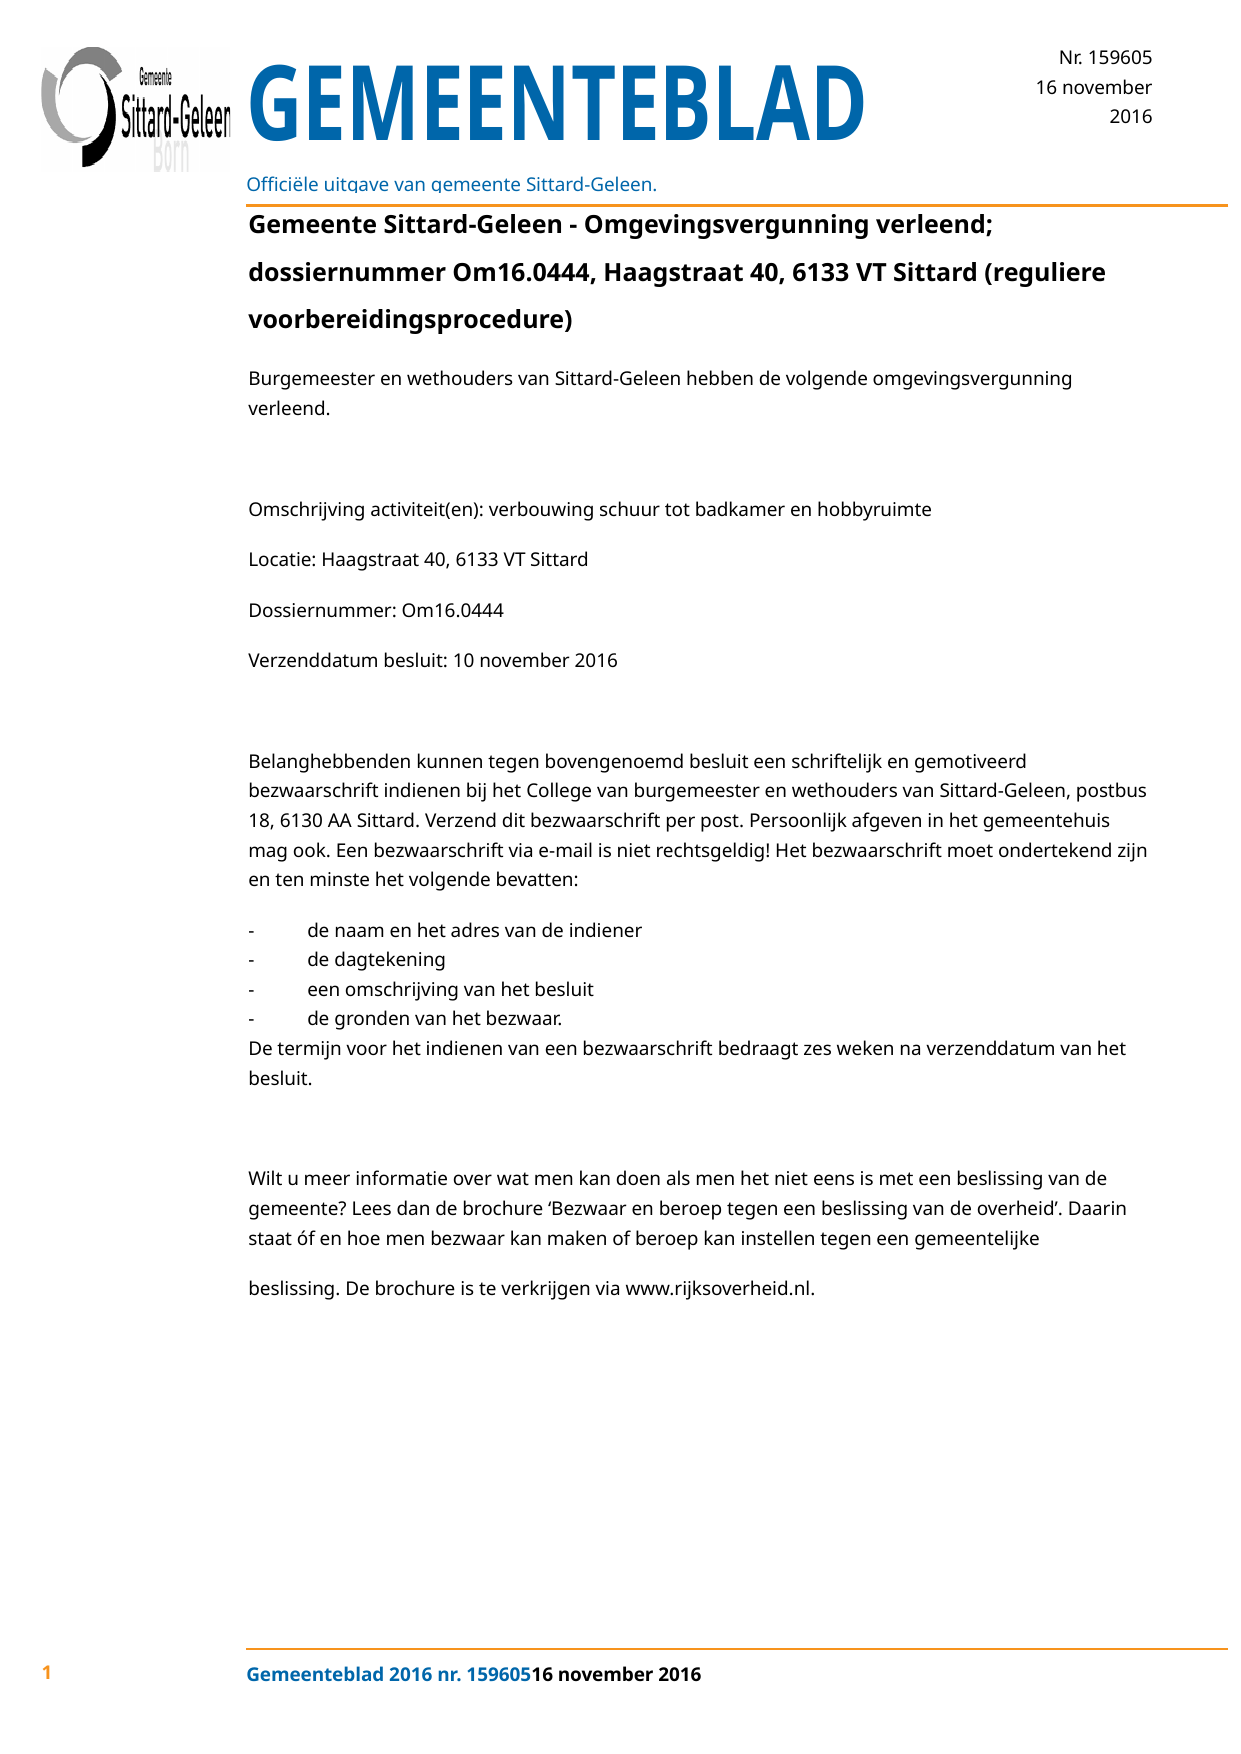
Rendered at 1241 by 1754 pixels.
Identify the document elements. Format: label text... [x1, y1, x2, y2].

list een omschrijving van het besluit [248, 976, 1152, 1002]
text De termijn voor het indienen van een bezwaarschrift bedraagt zes weken na verzenddatum van het besluit. [248, 1035, 1152, 1090]
text Verzenddatum besluit: 10 november 2016 [248, 647, 1152, 673]
text Belanghebbenden kunnen tegen bovengenoemd besluit een schriftelijk en gemotiveerd bezwaarschrift indienen bij het College van burgemeester en wethouders van Sittard-Geleen, postbus 18, 6130 AA Sittard. Verzend dit bezwaarschrift per post. Persoonlijk afgeven in het gemeentehuis mag ook. Een bezwaarschrift via e-mail is niet rechtsgeldig! Het bezwaarschrift moet ondertekend zijn en ten minste het volgende bevatten: [248, 748, 1152, 892]
text Dossiernummer: Om16.0444 [248, 597, 1152, 622]
text Locatie: Haagstraat 40, 6133 VT Sittard [248, 546, 1152, 572]
list de naam en het adres van de indiener [248, 917, 1152, 942]
list de dagtekening [248, 946, 1152, 972]
picture [41, 47, 231, 172]
text Omschrijving activiteit(en): verbouwing schuur tot badkamer en hobbyruimte [248, 496, 1152, 522]
text beslissing. De brochure is te verkrijgen via www.rijksoverheid.nl. [248, 1275, 1152, 1301]
text Burgemeester en wethouders van Sittard-Geleen hebben de volgende omgevingsvergunning verleend. [248, 366, 1152, 421]
text Gemeente Sittard-Geleen - Omgevingsvergunning verleend; dossiernummer Om16.0444, Haagstraat 40, 6133 VT Sittard (reguliere voorbereidingsprocedure) [248, 207, 1152, 336]
list de gronden van het bezwaar. [248, 1006, 1152, 1031]
text Wilt u meer informatie over wat men kan doen als men het niet eens is met een beslissing van de gemeente? Lees dan de brochure ‘Bezwaar en beroep tegen een beslissing van de overheid’. Daarin staat óf en hoe men bezwaar kan maken of beroep kan instellen tegen een gemeentelijke [248, 1166, 1152, 1250]
